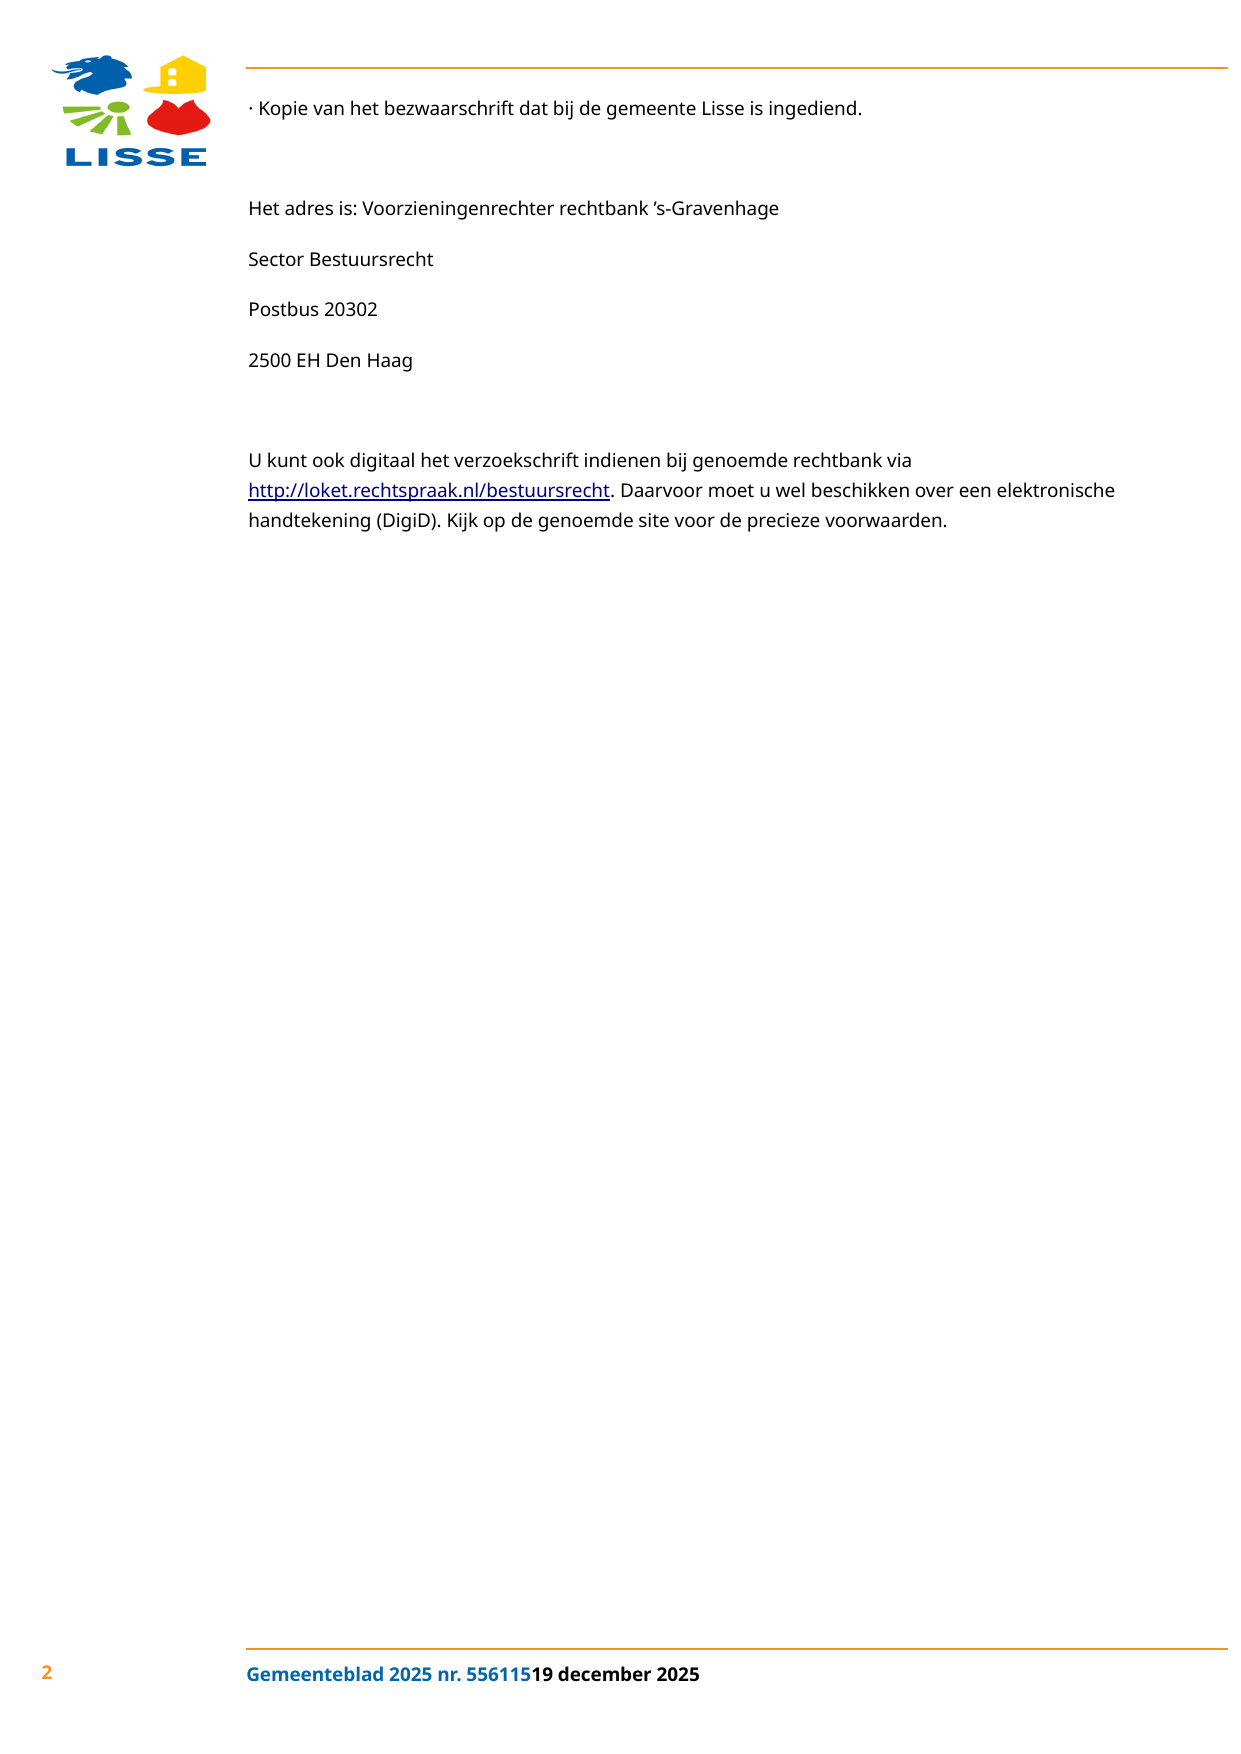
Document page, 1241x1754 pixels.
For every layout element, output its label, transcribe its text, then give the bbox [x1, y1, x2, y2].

text Postbus 20302 [248, 296, 1152, 322]
text Sector Bestuursrecht [248, 246, 1152, 272]
text U kunt ook digitaal het verzoekschrift indienen bij genoemde rechtbank via http://loket.rechtspraak.nl/bestuursrecht. Daarvoor moet u wel beschikken over een elektronische handtekening (DigiD). Kijk op de genoemde site voor de precieze voorwaarden. [248, 448, 1152, 533]
text 2500 EH Den Haag [248, 347, 1152, 373]
text · Kopie van het bezwaarschrift dat bij de gemeente Lisse is ingediend. [248, 95, 1152, 121]
text Het adres is: Voorzieningenrechter rechtbank ’s-Gravenhage [248, 196, 1152, 221]
picture [41, 47, 231, 172]
